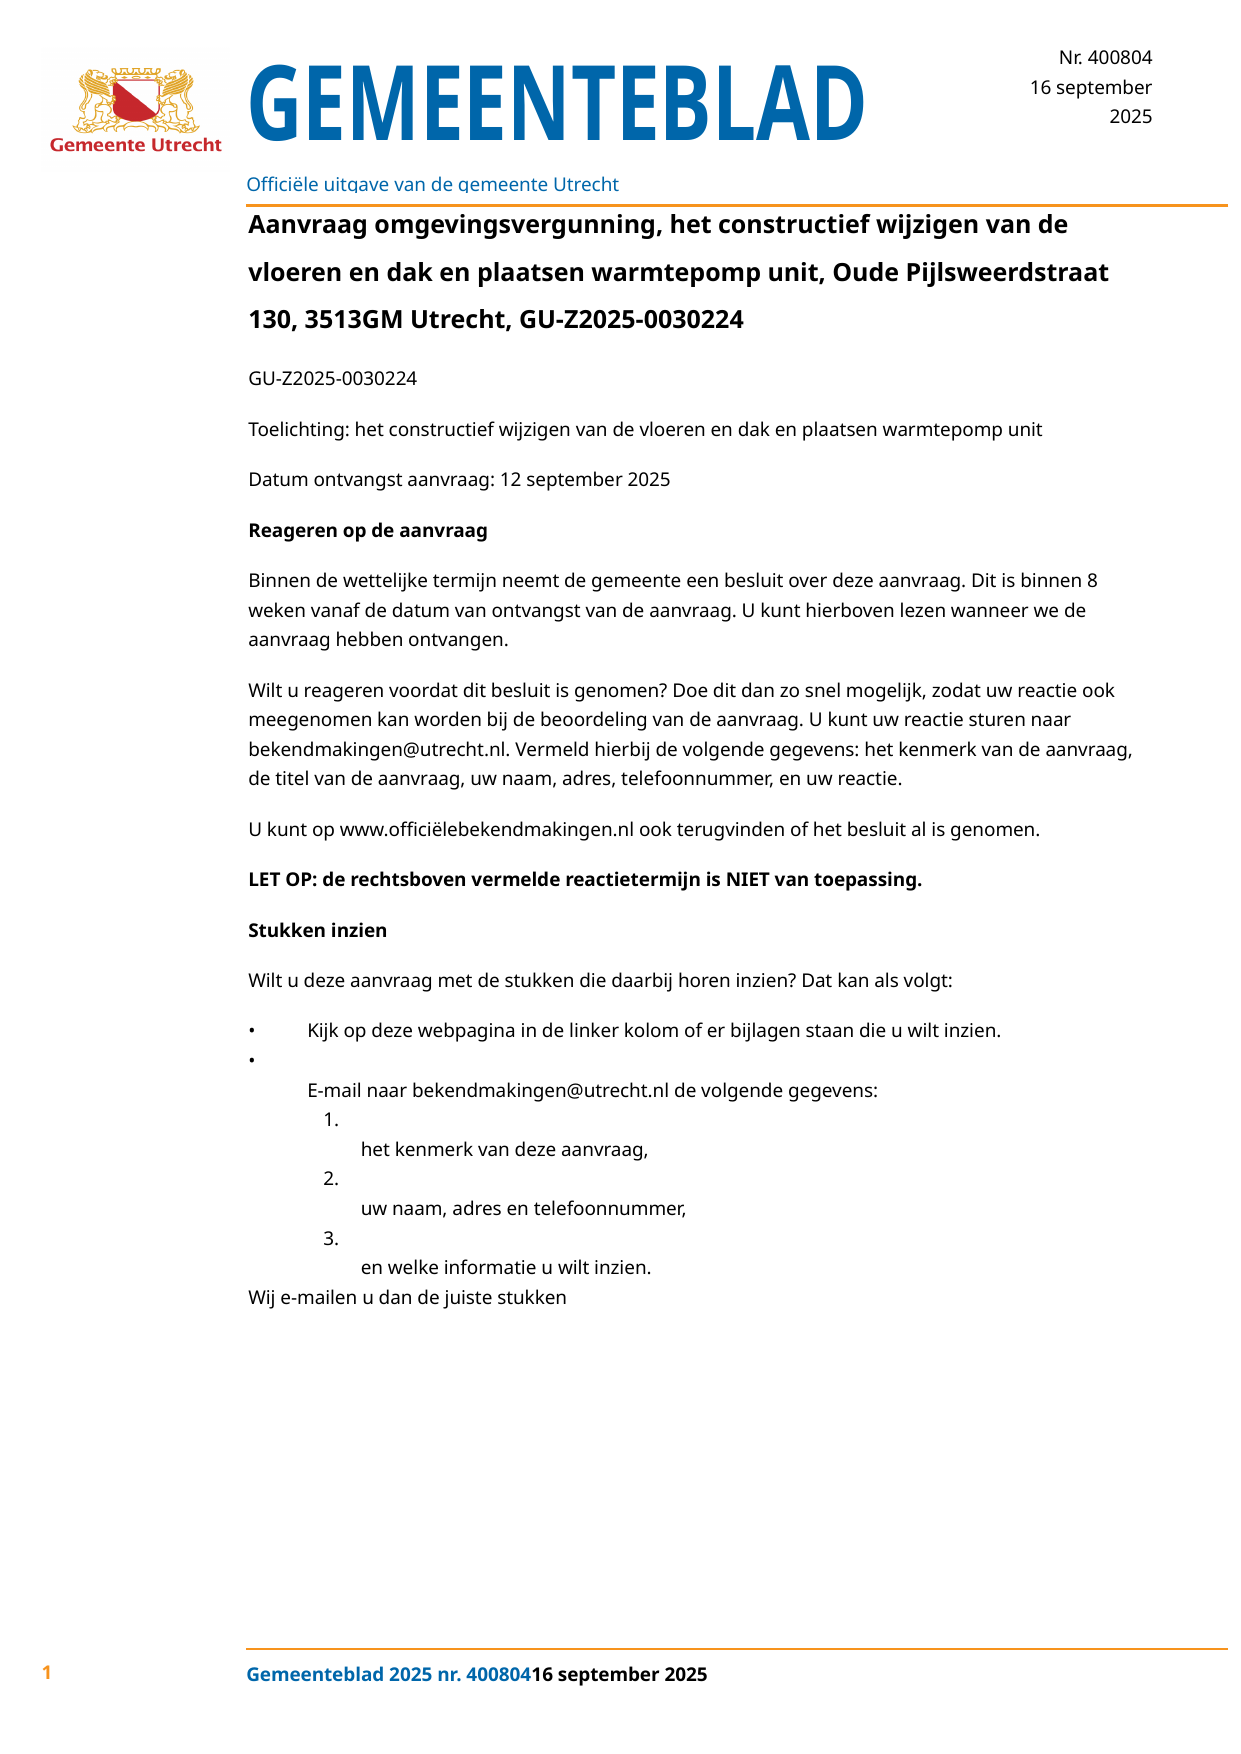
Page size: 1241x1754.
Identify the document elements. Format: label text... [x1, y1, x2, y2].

text Toelichting: het constructief wijzigen van de vloeren en dak en plaatsen warmtepomp unit [248, 416, 1152, 442]
text LET OP: de rechtsboven vermelde reactietermijn is NIET van toepassing. [248, 866, 1152, 892]
text Aanvraag omgevingsvergunning, het constructief wijzigen van de vloeren en dak en plaatsen warmtepomp unit, Oude Pijlsweerdstraat 130, 3513GM Utrecht, GU-Z2025-0030224 [248, 207, 1152, 336]
text U kunt op www.officiëlebekendmakingen.nl ook terugvinden of het besluit al is genomen. [248, 816, 1152, 842]
text Reageren op de aanvraag [248, 517, 1152, 542]
list E-mail naar bekendmakingen@utrecht.nl de volgende gegevens: [248, 1077, 1152, 1102]
list Kijk op deze webpagina in de linker kolom of er bijlagen staan die u wilt inzien. [248, 1018, 1152, 1043]
text Wij e-mailen u dan de juiste stukken [248, 1284, 1152, 1309]
text GU-Z2025-0030224 [248, 366, 1152, 391]
list uw naam, adres en telefoonnummer, [323, 1195, 1152, 1221]
text Datum ontvangst aanvraag: 12 september 2025 [248, 466, 1152, 492]
text Binnen de wettelijke termijn neemt de gemeente een besluit over deze aanvraag. Dit is binnen 8 weken vanaf de datum van ontvangst van de aanvraag. U kunt hierboven lezen wanneer we de aanvraag hebben ontvangen. [248, 567, 1152, 652]
list en welke informatie u wilt inzien. [323, 1254, 1152, 1280]
list het kenmerk van deze aanvraag, [323, 1136, 1152, 1162]
text Wilt u reageren voordat dit besluit is genomen? Doe dit dan zo snel mogelijk, zodat uw reactie ook meegenomen kan worden bij de beoordeling van de aanvraag. U kunt uw reactie sturen naar bekendmakingen@utrecht.nl. Vermeld hierbij de volgende gegevens: het kenmerk van de aanvraag, de titel van de aanvraag, uw naam, adres, telefoonnummer, en uw reactie. [248, 677, 1152, 791]
text Stukken inzien [248, 917, 1152, 942]
text Wilt u deze aanvraag met de stukken die daarbij horen inzien? Dat kan als volgt: [248, 967, 1152, 993]
picture [41, 47, 231, 172]
